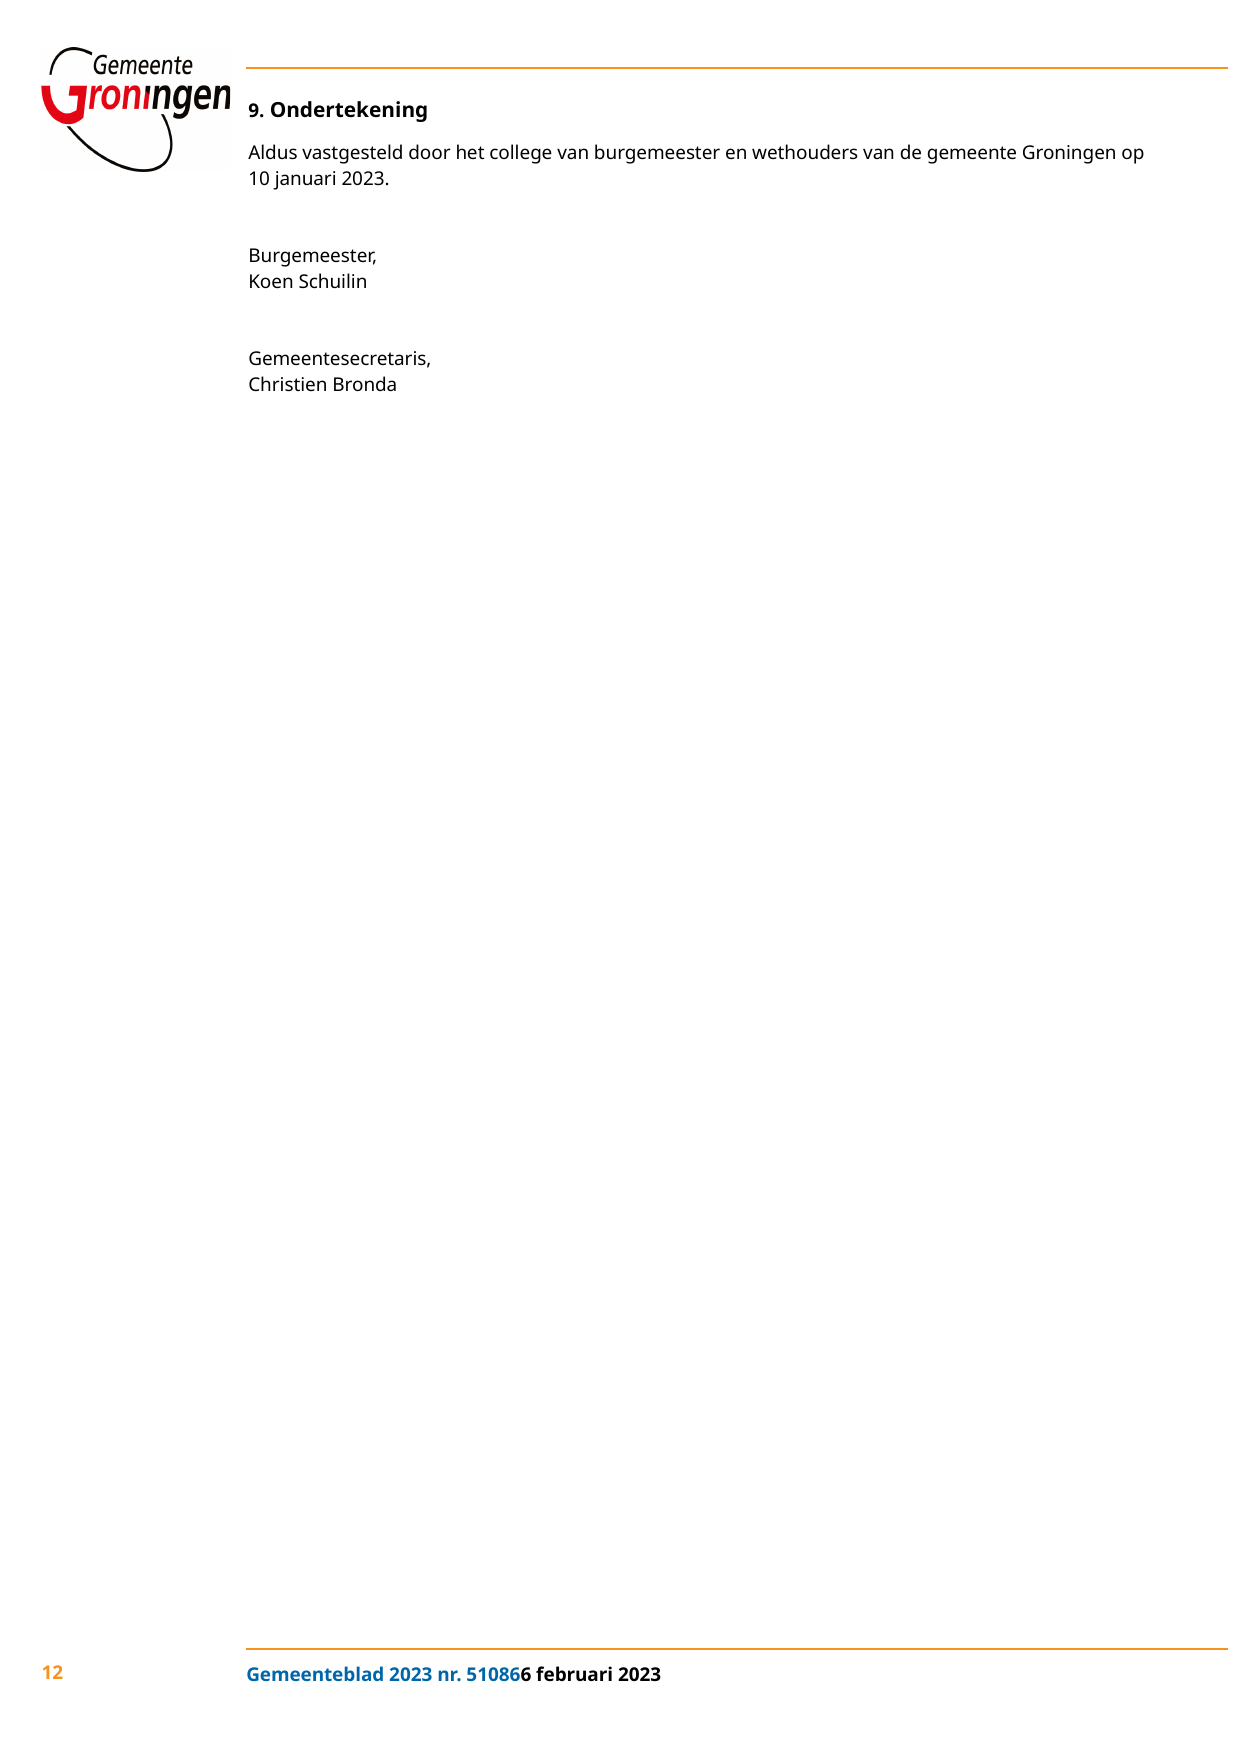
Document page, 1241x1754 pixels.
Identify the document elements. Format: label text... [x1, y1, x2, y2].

text 9. Ondertekening [248, 95, 1152, 123]
text Koen Schuilin [248, 268, 1152, 294]
text Burgemeester, [248, 242, 1152, 268]
text Gemeentesecretaris, [248, 345, 1152, 371]
text Aldus vastgesteld door het college van burgemeester en wethouders van de gemeente Groningen op 10 januari 2023. [248, 139, 1152, 191]
text Christien Bronda [248, 371, 1152, 397]
picture [41, 47, 231, 172]
